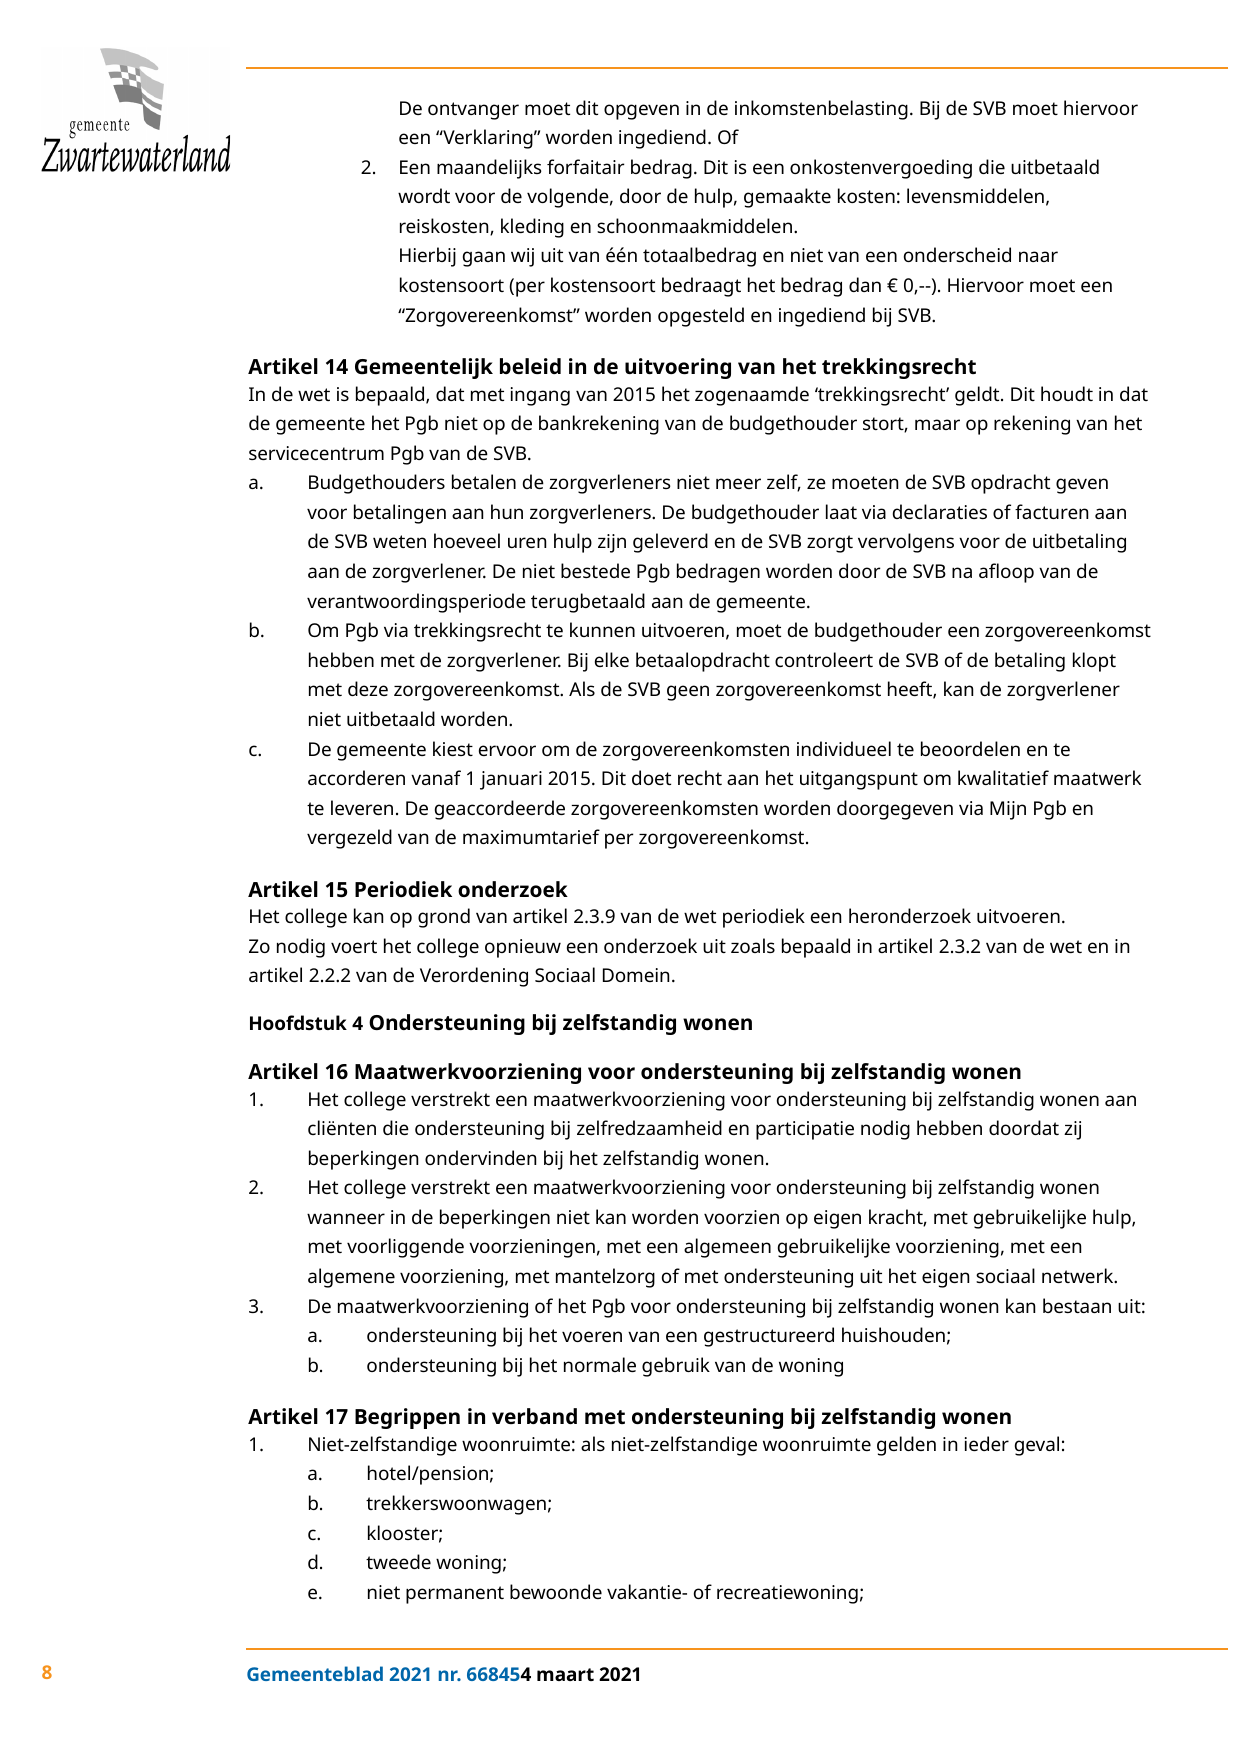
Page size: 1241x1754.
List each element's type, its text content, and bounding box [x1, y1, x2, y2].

list Om Pgb via trekkingsrecht te kunnen uitvoeren, moet de budgethouder een zorgovereenkomst hebben met de zorgverlener. Bij elke betaalopdracht controleert de SVB of de betaling klopt met deze zorgovereenkomst. Als de SVB geen zorgovereenkomst heeft, kan de zorgverlener niet uitbetaald worden. [248, 617, 1152, 732]
list ondersteuning bij het normale gebruik van de woning [307, 1352, 1152, 1378]
list trekkerswoonwagen; [307, 1490, 1152, 1516]
text Het college kan op grond van artikel 2.3.9 van de wet periodiek een heronderzoek uitvoeren. [248, 903, 1152, 929]
text Artikel 15 Periodiek onderzoek [248, 875, 1152, 903]
list Het college verstrekt een maatwerkvoorziening voor ondersteuning bij zelfstandig wonen wanneer in de beperkingen niet kan worden voorzien op eigen kracht, met gebruikelijke hulp, met voorliggende voorzieningen, met een algemeen gebruikelijke voorziening, met een algemene voorziening, met mantelzorg of met ondersteuning uit het eigen sociaal netwerk. [248, 1174, 1152, 1289]
text Artikel 14 Gemeentelijk beleid in de uitvoering van het trekkingsrecht [248, 352, 1152, 381]
list Een maandelijks forfaitair bedrag. Dit is een onkostenvergoeding die uitbetaald wordt voor de volgende, door de hulp, gemaakte kosten: levensmiddelen, reiskosten, kleding en schoonmaakmiddelen. [361, 154, 1152, 239]
list Budgethouders betalen de zorgverleners niet meer zelf, ze moeten de SVB opdracht geven voor betalingen aan hun zorgverleners. De budgethouder laat via declaraties of facturen aan de SVB weten hoeveel uren hulp zijn geleverd en de SVB zorgt vervolgens voor de uitbetaling aan de zorgverlener. De niet bestede Pgb bedragen worden door de SVB na afloop van de verantwoordingsperiode terugbetaald aan de gemeente. [248, 469, 1152, 613]
text Artikel 17 Begrippen in verband met ondersteuning bij zelfstandig wonen [248, 1402, 1152, 1431]
list Het college verstrekt een maatwerkvoorziening voor ondersteuning bij zelfstandig wonen aan cliënten die ondersteuning bij zelfredzaamheid en participatie nodig hebben doordat zij beperkingen ondervinden bij het zelfstandig wonen. [248, 1086, 1152, 1171]
text Artikel 16 Maatwerkvoorziening voor ondersteuning bij zelfstandig wonen [248, 1057, 1152, 1086]
text Hoofdstuk 4 Ondersteuning bij zelfstandig wonen [248, 1008, 1152, 1037]
text In de wet is bepaald, dat met ingang van 2015 het zogenaamde ‘trekkingsrecht’ geldt. Dit houdt in dat de gemeente het Pgb niet op de bankrekening van de budgethouder stort, maar op rekening van het servicecentrum Pgb van de SVB. [248, 381, 1152, 466]
list klooster; [307, 1520, 1152, 1545]
list Niet-zelfstandige woonruimte: als niet-zelfstandige woonruimte gelden in ieder geval: [248, 1431, 1152, 1457]
list Hierbij gaan wij uit van één totaalbedrag en niet van een onderscheid naar kostensoort (per kostensoort bedraagt het bedrag dan € 0,--). Hiervoor moet een “Zorgovereenkomst” worden opgesteld en ingediend bij SVB. [361, 243, 1152, 328]
picture [41, 47, 231, 172]
list De ontvanger moet dit opgeven in de inkomstenbelasting. Bij de SVB moet hiervoor een “Verklaring” worden ingediend. Of [361, 95, 1152, 150]
list De gemeente kiest ervoor om de zorgovereenkomsten individueel te beoordelen en te accorderen vanaf 1 januari 2015. Dit doet recht aan het uitgangspunt om kwalitatief maatwerk te leveren. De geaccordeerde zorgovereenkomsten worden doorgegeven via Mijn Pgb en vergezeld van de maximumtarief per zorgovereenkomst. [248, 736, 1152, 850]
list De maatwerkvoorziening of het Pgb voor ondersteuning bij zelfstandig wonen kan bestaan uit: [248, 1293, 1152, 1319]
list tweede woning; [307, 1549, 1152, 1575]
list ondersteuning bij het voeren van een gestructureerd huishouden; [307, 1322, 1152, 1348]
list niet permanent bewoonde vakantie- of recreatiewoning; [307, 1579, 1152, 1604]
list hotel/pension; [307, 1461, 1152, 1486]
text Zo nodig voert het college opnieuw een onderzoek uit zoals bepaald in artikel 2.3.2 van de wet en in artikel 2.2.2 van de Verordening Sociaal Domein. [248, 933, 1152, 988]
